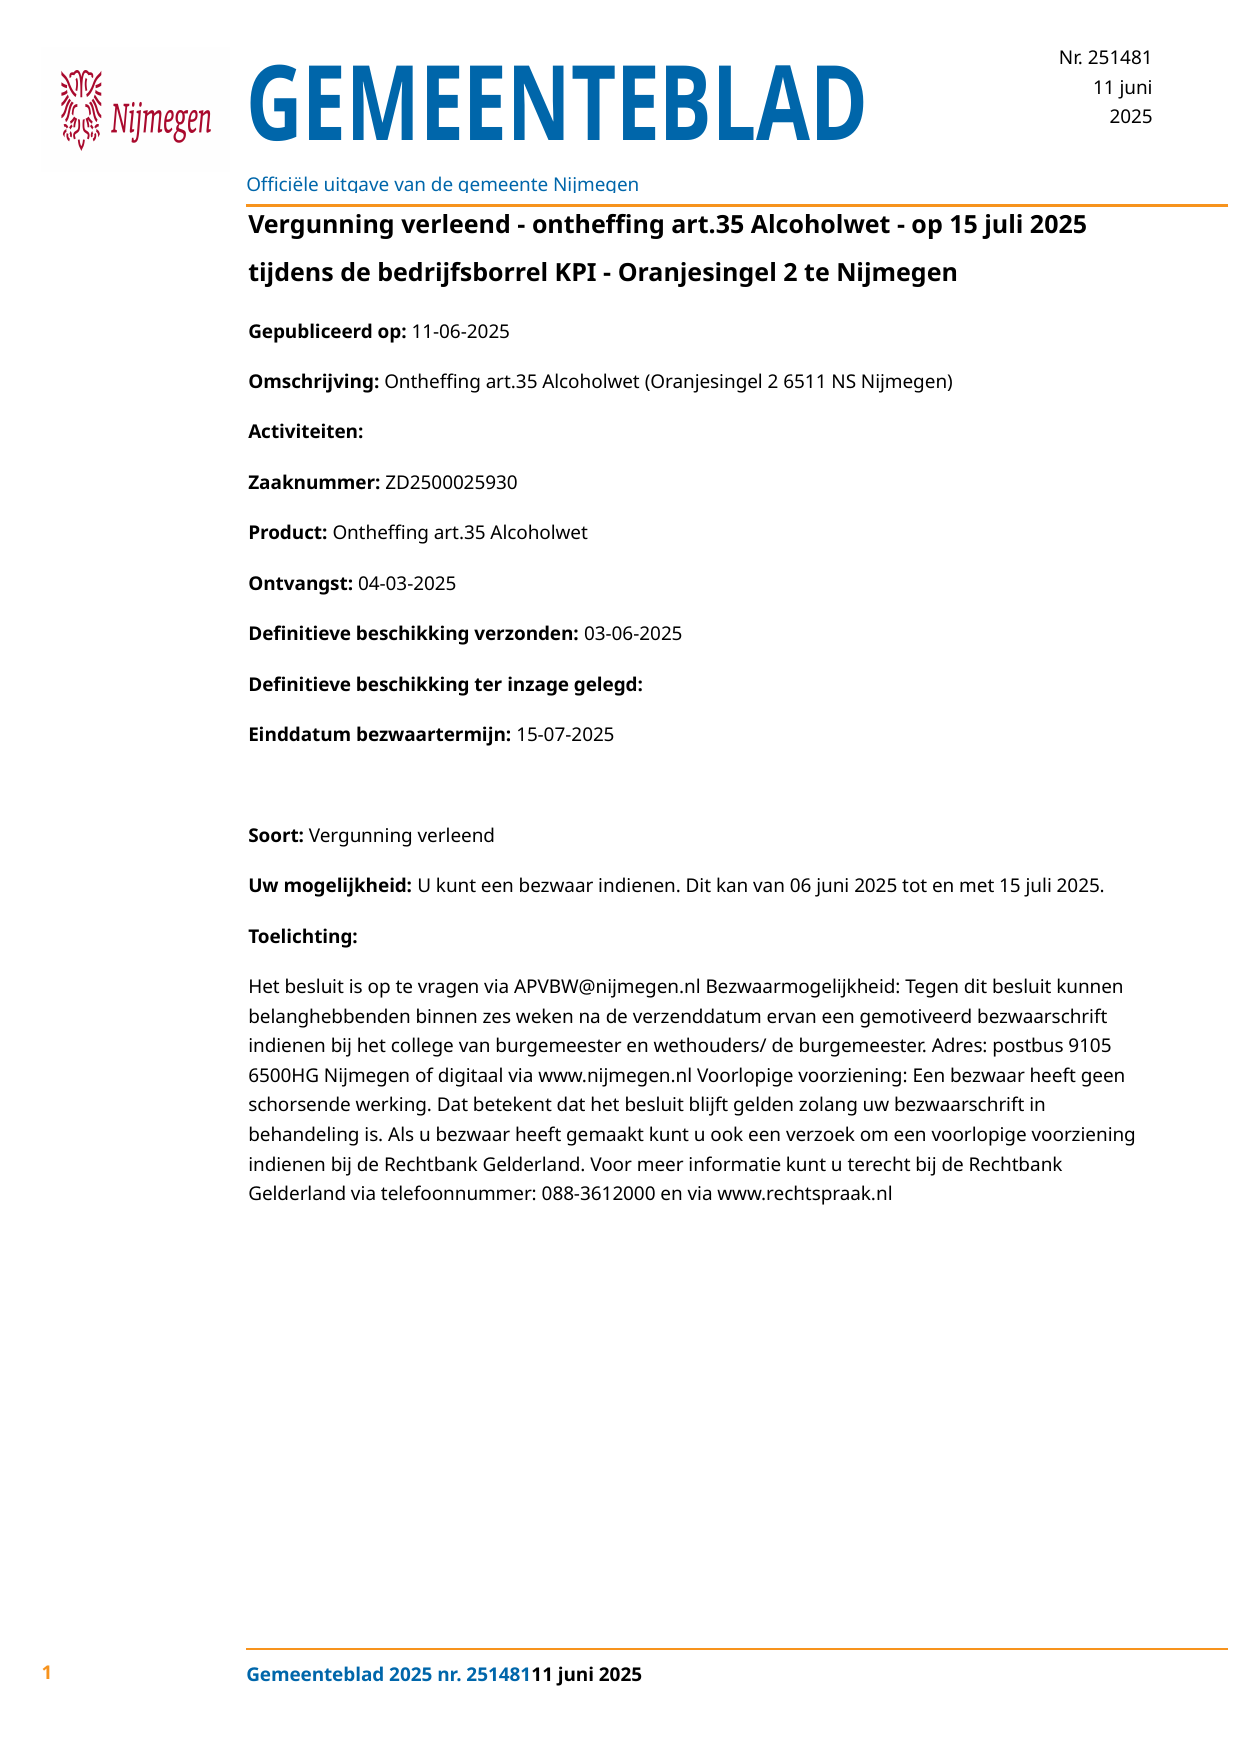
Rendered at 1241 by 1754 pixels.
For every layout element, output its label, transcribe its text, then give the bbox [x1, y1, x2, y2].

text Gepubliceerd op: 11-06-2025 [248, 318, 1152, 344]
text Definitieve beschikking ter inzage gelegd: [248, 671, 1152, 697]
text Product: Ontheffing art.35 Alcoholwet [248, 519, 1152, 545]
text Einddatum bezwaartermijn: 15-07-2025 [248, 721, 1152, 747]
text Toelichting: [248, 923, 1152, 949]
text Soort: Vergunning verleend [248, 822, 1152, 848]
text Uw mogelijkheid: U kunt een bezwaar indienen. Dit kan van 06 juni 2025 tot en met 15 juli 2025. [248, 872, 1152, 898]
text Vergunning verleend - ontheffing art.35 Alcoholwet - op 15 juli 2025 tijdens de bedrijfsborrel KPI - Oranjesingel 2 te Nijmegen [248, 207, 1152, 288]
text Activiteiten: [248, 419, 1152, 444]
text Definitieve beschikking verzonden: 03-06-2025 [248, 620, 1152, 646]
text Ontvangst: 04-03-2025 [248, 570, 1152, 596]
picture [41, 47, 231, 172]
text Zaaknummer: ZD2500025930 [248, 469, 1152, 495]
text Het besluit is op te vragen via APVBW@nijmegen.nl Bezwaarmogelijkheid: Tegen dit besluit kunnen belanghebbenden binnen zes weken na de verzenddatum ervan een gemotiveerd bezwaarschrift indienen bij het college van burgemeester en wethouders/ de burgemeester. Adres: postbus 9105 6500HG Nijmegen of digitaal via www.nijmegen.nl Voorlopige voorziening: Een bezwaar heeft geen schorsende werking. Dat betekent dat het besluit blijft gelden zolang uw bezwaarschrift in behandeling is. Als u bezwaar heeft gemaakt kunt u ook een verzoek om een voorlopige voorziening indienen bij de Rechtbank Gelderland. Voor meer informatie kunt u terecht bij de Rechtbank Gelderland via telefoonnummer: 088-3612000 en via www.rechtspraak.nl [248, 973, 1152, 1206]
text Omschrijving: Ontheffing art.35 Alcoholwet (Oranjesingel 2 6511 NS Nijmegen) [248, 368, 1152, 394]
